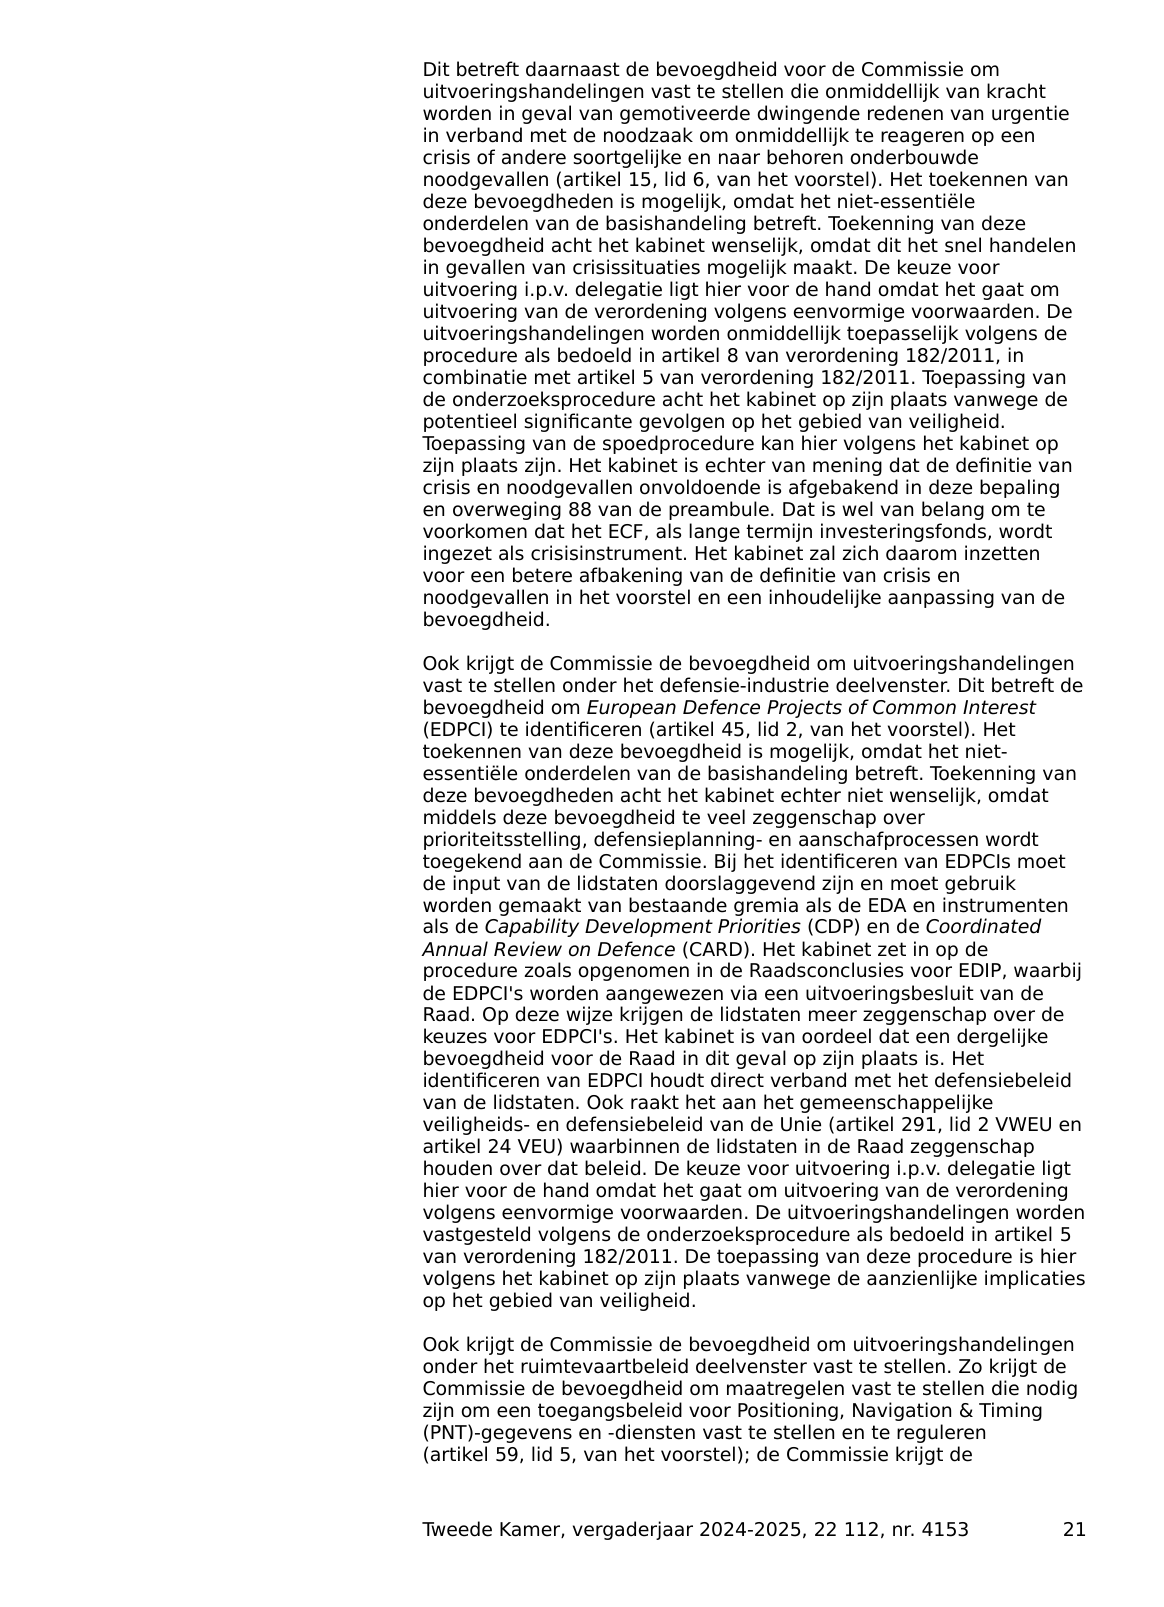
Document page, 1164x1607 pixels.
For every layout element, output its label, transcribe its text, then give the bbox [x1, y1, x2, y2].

text Ook krijgt de Commissie de bevoegdheid om uitvoeringshandelingen vast te stellen onder het defensie-industrie deelvenster. Dit betreft de bevoegdheid om European Defence Projects of Common Interest (EDPCI) te identificeren (artikel 45, lid 2, van het voorstel). Het toekennen van deze bevoegdheid is mogelijk, omdat het niet-essentiële onderdelen van de basishandeling betreft. Toekenning van deze bevoegdheden acht het kabinet echter niet wenselijk, omdat middels deze bevoegdheid te veel zeggenschap over prioriteitsstelling, defensieplanning- en aanschafprocessen wordt toegekend aan de Commissie. Bij het identificeren van EDPCIs moet de input van de lidstaten doorslaggevend zijn en moet gebruik worden gemaakt van bestaande gremia als de EDA en instrumenten als de Capability Development Priorities (CDP) en de Coordinated Annual Review on Defence (CARD). Het kabinet zet in op de procedure zoals opgenomen in de Raadsconclusies voor EDIP, waarbij de EDPCI's worden aangewezen via een uitvoeringsbesluit van de Raad. Op deze wijze krijgen de lidstaten meer zeggenschap over de keuzes voor EDPCI's. Het kabinet is van oordeel dat een dergelijke bevoegdheid voor de Raad in dit geval op zijn plaats is. Het identificeren van EDPCI houdt direct verband met het defensiebeleid van de lidstaten. Ook raakt het aan het gemeenschappelijke veiligheids- en defensiebeleid van de Unie (artikel 291, lid 2 VWEU en artikel 24 VEU) waarbinnen de lidstaten in de Raad zeggenschap houden over dat beleid. De keuze voor uitvoering i.p.v. delegatie ligt hier voor de hand omdat het gaat om uitvoering van de verordening volgens eenvormige voorwaarden. De uitvoeringshandelingen worden vastgesteld volgens de onderzoeksprocedure als bedoeld in artikel 5 van verordening 182/2011. De toepassing van deze procedure is hier volgens het kabinet op zijn plaats vanwege de aanzienlijke implicaties op het gebied van veiligheid. [422, 653, 1087, 1312]
text Dit betreft daarnaast de bevoegdheid voor de Commissie om uitvoeringshandelingen vast te stellen die onmiddellijk van kracht worden in geval van gemotiveerde dwingende redenen van urgentie in verband met de noodzaak om onmiddellijk te reageren op een crisis of andere soortgelijke en naar behoren onderbouwde noodgevallen (artikel 15, lid 6, van het voorstel). Het toekennen van deze bevoegdheden is mogelijk, omdat het niet-essentiële onderdelen van de basishandeling betreft. Toekenning van deze bevoegdheid acht het kabinet wenselijk, omdat dit het snel handelen in gevallen van crisissituaties mogelijk maakt. De keuze voor uitvoering i.p.v. delegatie ligt hier voor de hand omdat het gaat om uitvoering van de verordening volgens eenvormige voorwaarden. De uitvoeringshandelingen worden onmiddellijk toepasselijk volgens de procedure als bedoeld in artikel 8 van verordening 182/2011, in combinatie met artikel 5 van verordening 182/2011. Toepassing van de onderzoeksprocedure acht het kabinet op zijn plaats vanwege de potentieel significante gevolgen op het gebied van veiligheid. Toepassing van de spoedprocedure kan hier volgens het kabinet op zijn plaats zijn. Het kabinet is echter van mening dat de definitie van crisis en noodgevallen onvoldoende is afgebakend in deze bepaling en overweging 88 van de preambule. Dat is wel van belang om te voorkomen dat het ECF, als lange termijn investeringsfonds, wordt ingezet als crisisinstrument. Het kabinet zal zich daarom inzetten voor een betere afbakening van de definitie van crisis en noodgevallen in het voorstel en een inhoudelijke aanpassing van de bevoegdheid. [422, 59, 1087, 631]
text Ook krijgt de Commissie de bevoegdheid om uitvoeringshandelingen onder het ruimtevaartbeleid deelvenster vast te stellen. Zo krijgt de Commissie de bevoegdheid om maatregelen vast te stellen die nodig zijn om een toegangsbeleid voor Positioning, Navigation & Timing (PNT)-gegevens en -diensten vast te stellen en te reguleren (artikel 59, lid 5, van het voorstel); de Commissie krijgt de [422, 1334, 1087, 1466]
